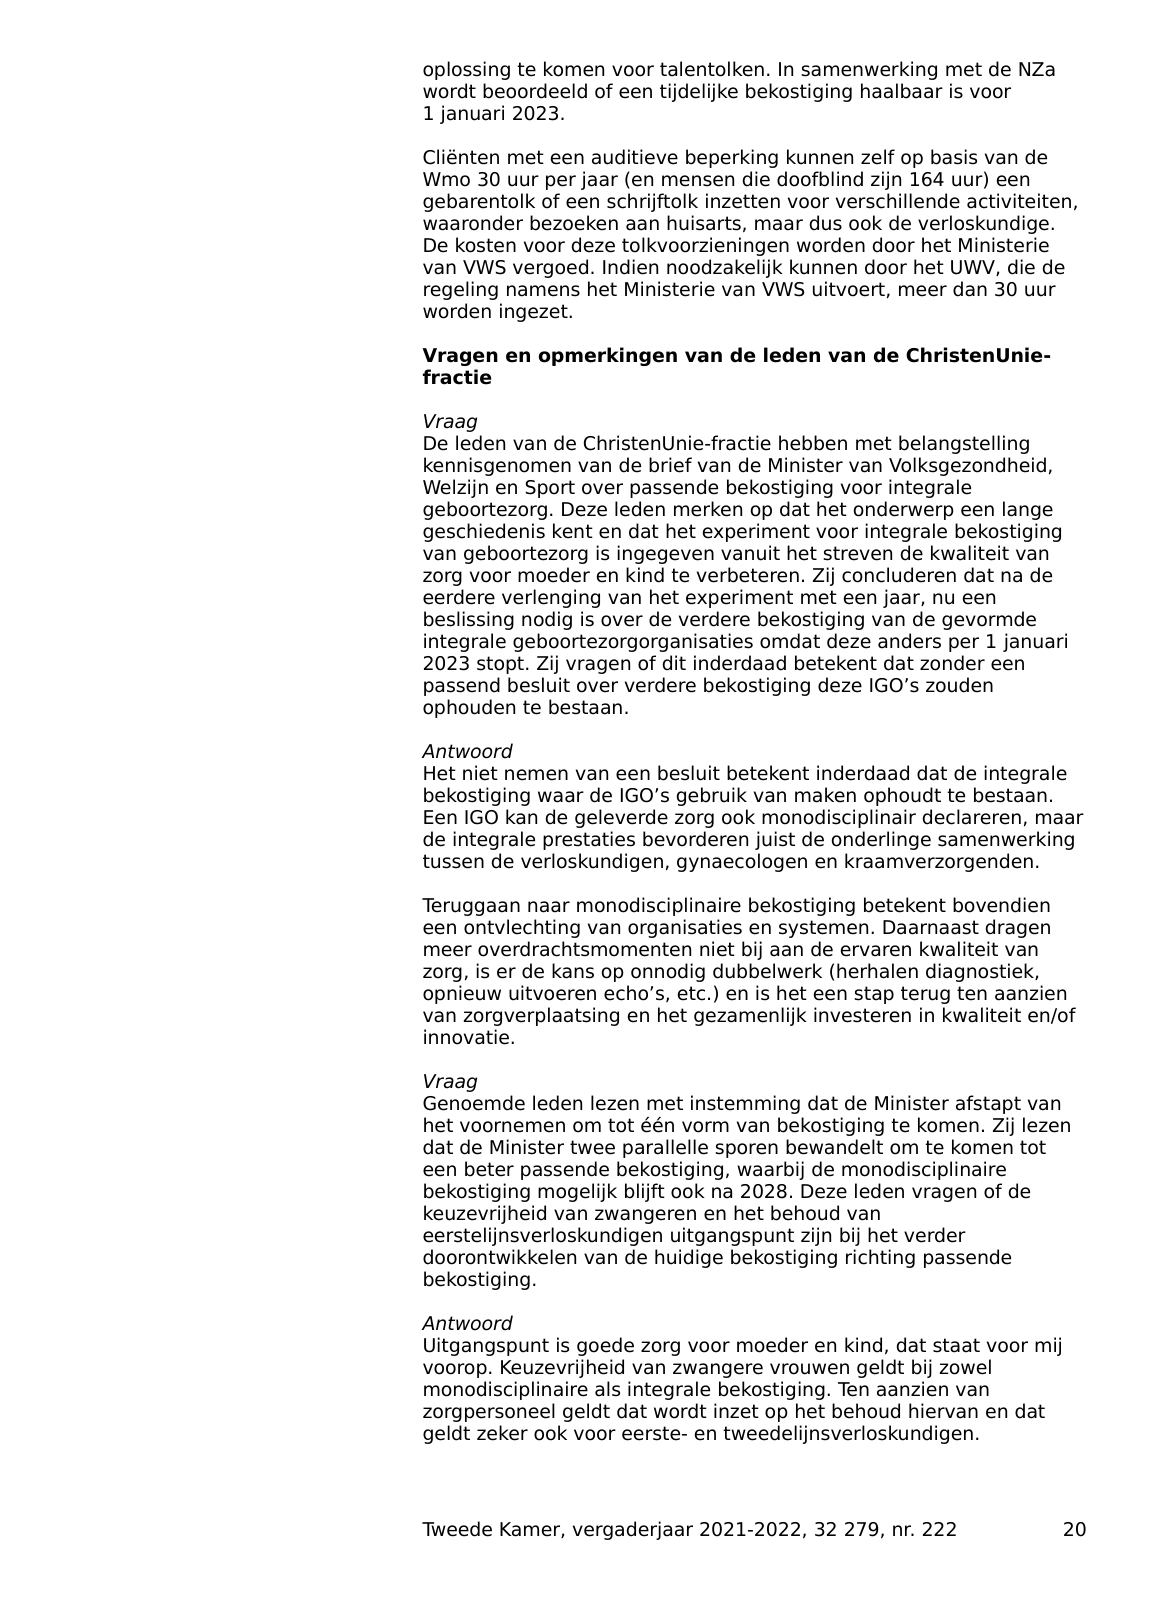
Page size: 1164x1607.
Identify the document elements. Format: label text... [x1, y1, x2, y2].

text Cliënten met een auditieve beperking kunnen zelf op basis van de Wmo 30 uur per jaar (en mensen die doofblind zijn 164 uur) een gebarentolk of een schrijftolk inzetten voor verschillende activiteiten, waaronder bezoeken aan huisarts, maar dus ook de verloskundige. De kosten voor deze tolkvoorzieningen worden door het Ministerie van VWS vergoed. Indien noodzakelijk kunnen door het UWV, die de regeling namens het Ministerie van VWS uitvoert, meer dan 30 uur worden ingezet. [422, 147, 1087, 323]
text Genoemde leden lezen met instemming dat de Minister afstapt van het voornemen om tot één vorm van bekostiging te komen. Zij lezen dat de Minister twee parallelle sporen bewandelt om te komen tot een beter passende bekostiging, waarbij de monodisciplinaire bekostiging mogelijk blijft ook na 2028. Deze leden vragen of de keuzevrijheid van zwangeren en het behoud van eerstelijnsverloskundigen uitgangspunt zijn bij het verder doorontwikkelen van de huidige bekostiging richting passende bekostiging. [422, 1093, 1087, 1291]
text Uitgangspunt is goede zorg voor moeder en kind, dat staat voor mij voorop. Keuzevrijheid van zwangere vrouwen geldt bij zowel monodisciplinaire als integrale bekostiging. Ten aanzien van zorgpersoneel geldt dat wordt inzet op het behoud hiervan en dat geldt zeker ook voor eerste- en tweedelijnsverloskundigen. [422, 1335, 1087, 1445]
text oplossing te komen voor talentolken. In samenwerking met de NZa wordt beoordeeld of een tijdelijke bekostiging haalbaar is voor 1 januari 2023. [422, 59, 1087, 125]
subtitle Vraag [422, 411, 1087, 433]
text De leden van de ChristenUnie-fractie hebben met belangstelling kennisgenomen van de brief van de Minister van Volksgezondheid, Welzijn en Sport over passende bekostiging voor integrale geboortezorg. Deze leden merken op dat het onderwerp een lange geschiedenis kent en dat het experiment voor integrale bekostiging van geboortezorg is ingegeven vanuit het streven de kwaliteit van zorg voor moeder en kind te verbeteren. Zij concluderen dat na de eerdere verlenging van het experiment met een jaar, nu een beslissing nodig is over de verdere bekostiging van de gevormde integrale geboortezorgorganisaties omdat deze anders per 1 januari 2023 stopt. Zij vragen of dit inderdaad betekent dat zonder een passend besluit over verdere bekostiging deze IGO’s zouden ophouden te bestaan. [422, 433, 1087, 719]
subtitle Vragen en opmerkingen van de leden van de ChristenUnie-fractie [422, 345, 1087, 389]
text Teruggaan naar monodisciplinaire bekostiging betekent bovendien een ontvlechting van organisaties en systemen. Daarnaast dragen meer overdrachtsmomenten niet bij aan de ervaren kwaliteit van zorg, is er de kans op onnodig dubbelwerk (herhalen diagnostiek, opnieuw uitvoeren echo’s, etc.) en is het een stap terug ten aanzien van zorgverplaatsing en het gezamenlijk investeren in kwaliteit en/of innovatie. [422, 895, 1087, 1049]
subtitle Antwoord [422, 741, 1087, 763]
subtitle Antwoord [422, 1313, 1087, 1335]
subtitle Vraag [422, 1071, 1087, 1093]
text Het niet nemen van een besluit betekent inderdaad dat de integrale bekostiging waar de IGO’s gebruik van maken ophoudt te bestaan. Een IGO kan de geleverde zorg ook monodisciplinair declareren, maar de integrale prestaties bevorderen juist de onderlinge samenwerking tussen de verloskundigen, gynaecologen en kraamverzorgenden. [422, 763, 1087, 873]
